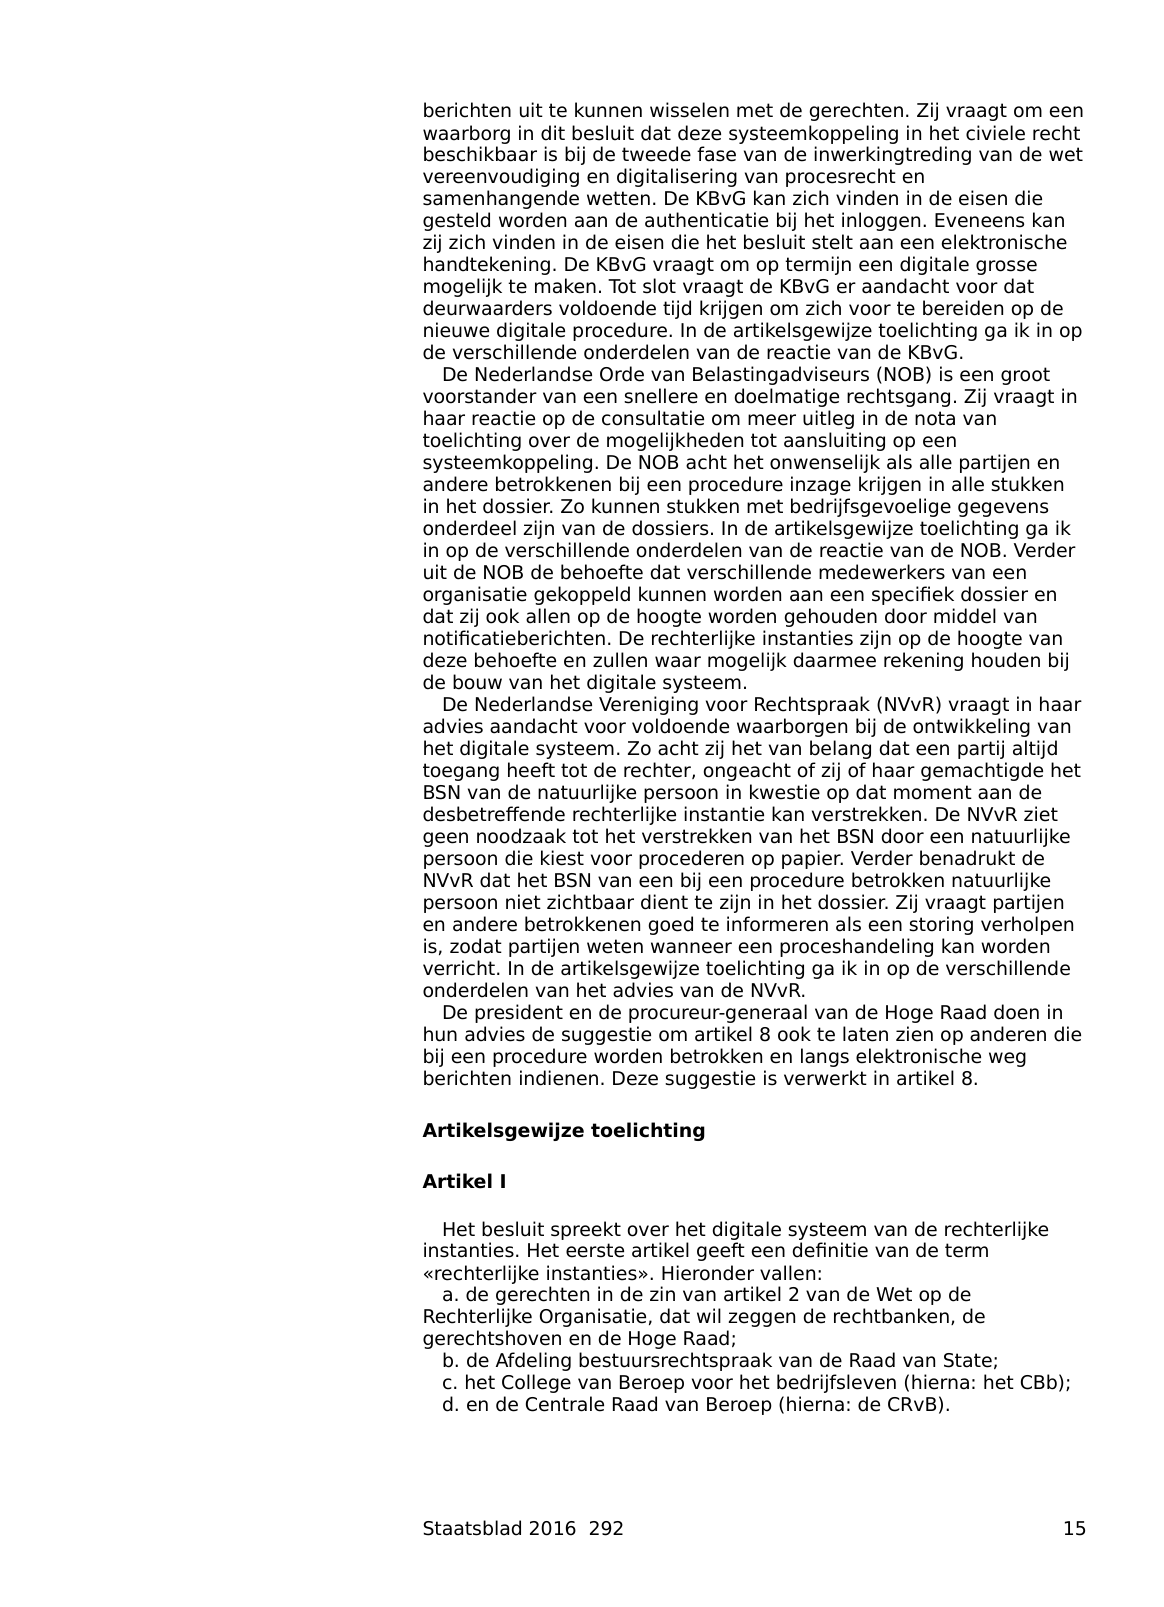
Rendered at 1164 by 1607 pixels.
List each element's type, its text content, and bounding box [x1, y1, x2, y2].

text De president en de procureur-generaal van de Hoge Raad doen in hun advies de suggestie om artikel 8 ook te laten zien op anderen die bij een procedure worden betrokken en langs elektronische weg berichten indienen. Deze suggestie is verwerkt in artikel 8. [422, 1002, 1087, 1089]
subtitle Artikelsgewijze toelichting [422, 1119, 1087, 1141]
text berichten uit te kunnen wisselen met de gerechten. Zij vraagt om een waarborg in dit besluit dat deze systeemkoppeling in het civiele recht beschikbaar is bij de tweede fase van de inwerkingtreding van de wet vereenvoudiging en digitalisering van procesrecht en samenhangende wetten. De KBvG kan zich vinden in de eisen die gesteld worden aan de authenticatie bij het inloggen. Eveneens kan zij zich vinden in de eisen die het besluit stelt aan een elektronische handtekening. De KBvG vraagt om op termijn een digitale grosse mogelijk te maken. Tot slot vraagt de KBvG er aandacht voor dat deurwaarders voldoende tijd krijgen om zich voor te bereiden op de nieuwe digitale procedure. In de artikelsgewijze toelichting ga ik in op de verschillende onderdelen van de reactie van de KBvG. [422, 100, 1087, 364]
text d. en de Centrale Raad van Beroep (hierna: de CRvB). [422, 1394, 1087, 1416]
text c. het College van Beroep voor het bedrijfsleven (hierna: het CBb); [422, 1372, 1087, 1394]
text b. de Afdeling bestuursrechtspraak van de Raad van State; [422, 1350, 1087, 1372]
text a. de gerechten in de zin van artikel 2 van de Wet op de Rechterlijke Organisatie, dat wil zeggen de rechtbanken, de gerechtshoven en de Hoge Raad; [422, 1284, 1087, 1350]
text Het besluit spreekt over het digitale systeem van de rechterlijke instanties. Het eerste artikel geeft een definitie van de term «rechterlijke instanties». Hieronder vallen: [422, 1218, 1087, 1284]
text De Nederlandse Orde van Belastingadviseurs (NOB) is een groot voorstander van een snellere en doelmatige rechtsgang. Zij vraagt in haar reactie op de consultatie om meer uitleg in de nota van toelichting over de mogelijkheden tot aansluiting op een systeemkoppeling. De NOB acht het onwenselijk als alle partijen en andere betrokkenen bij een procedure inzage krijgen in alle stukken in het dossier. Zo kunnen stukken met bedrijfsgevoelige gegevens onderdeel zijn van de dossiers. In de artikelsgewijze toelichting ga ik in op de verschillende onderdelen van de reactie van de NOB. Verder uit de NOB de behoefte dat verschillende medewerkers van een organisatie gekoppeld kunnen worden aan een specifiek dossier en dat zij ook allen op de hoogte worden gehouden door middel van notificatieberichten. De rechterlijke instanties zijn op de hoogte van deze behoefte en zullen waar mogelijk daarmee rekening houden bij de bouw van het digitale systeem. [422, 364, 1087, 694]
text De Nederlandse Vereniging voor Rechtspraak (NVvR) vraagt in haar advies aandacht voor voldoende waarborgen bij de ontwikkeling van het digitale systeem. Zo acht zij het van belang dat een partij altijd toegang heeft tot de rechter, ongeacht of zij of haar gemachtigde het BSN van de natuurlijke persoon in kwestie op dat moment aan de desbetreffende rechterlijke instantie kan verstrekken. De NVvR ziet geen noodzaak tot het verstrekken van het BSN door een natuurlijke persoon die kiest voor procederen op papier. Verder benadrukt de NVvR dat het BSN van een bij een procedure betrokken natuurlijke persoon niet zichtbaar dient te zijn in het dossier. Zij vraagt partijen en andere betrokkenen goed te informeren als een storing verholpen is, zodat partijen weten wanneer een proceshandeling kan worden verricht. In de artikelsgewijze toelichting ga ik in op de verschillende onderdelen van het advies van de NVvR. [422, 694, 1087, 1002]
subtitle Artikel I [422, 1171, 1087, 1193]
